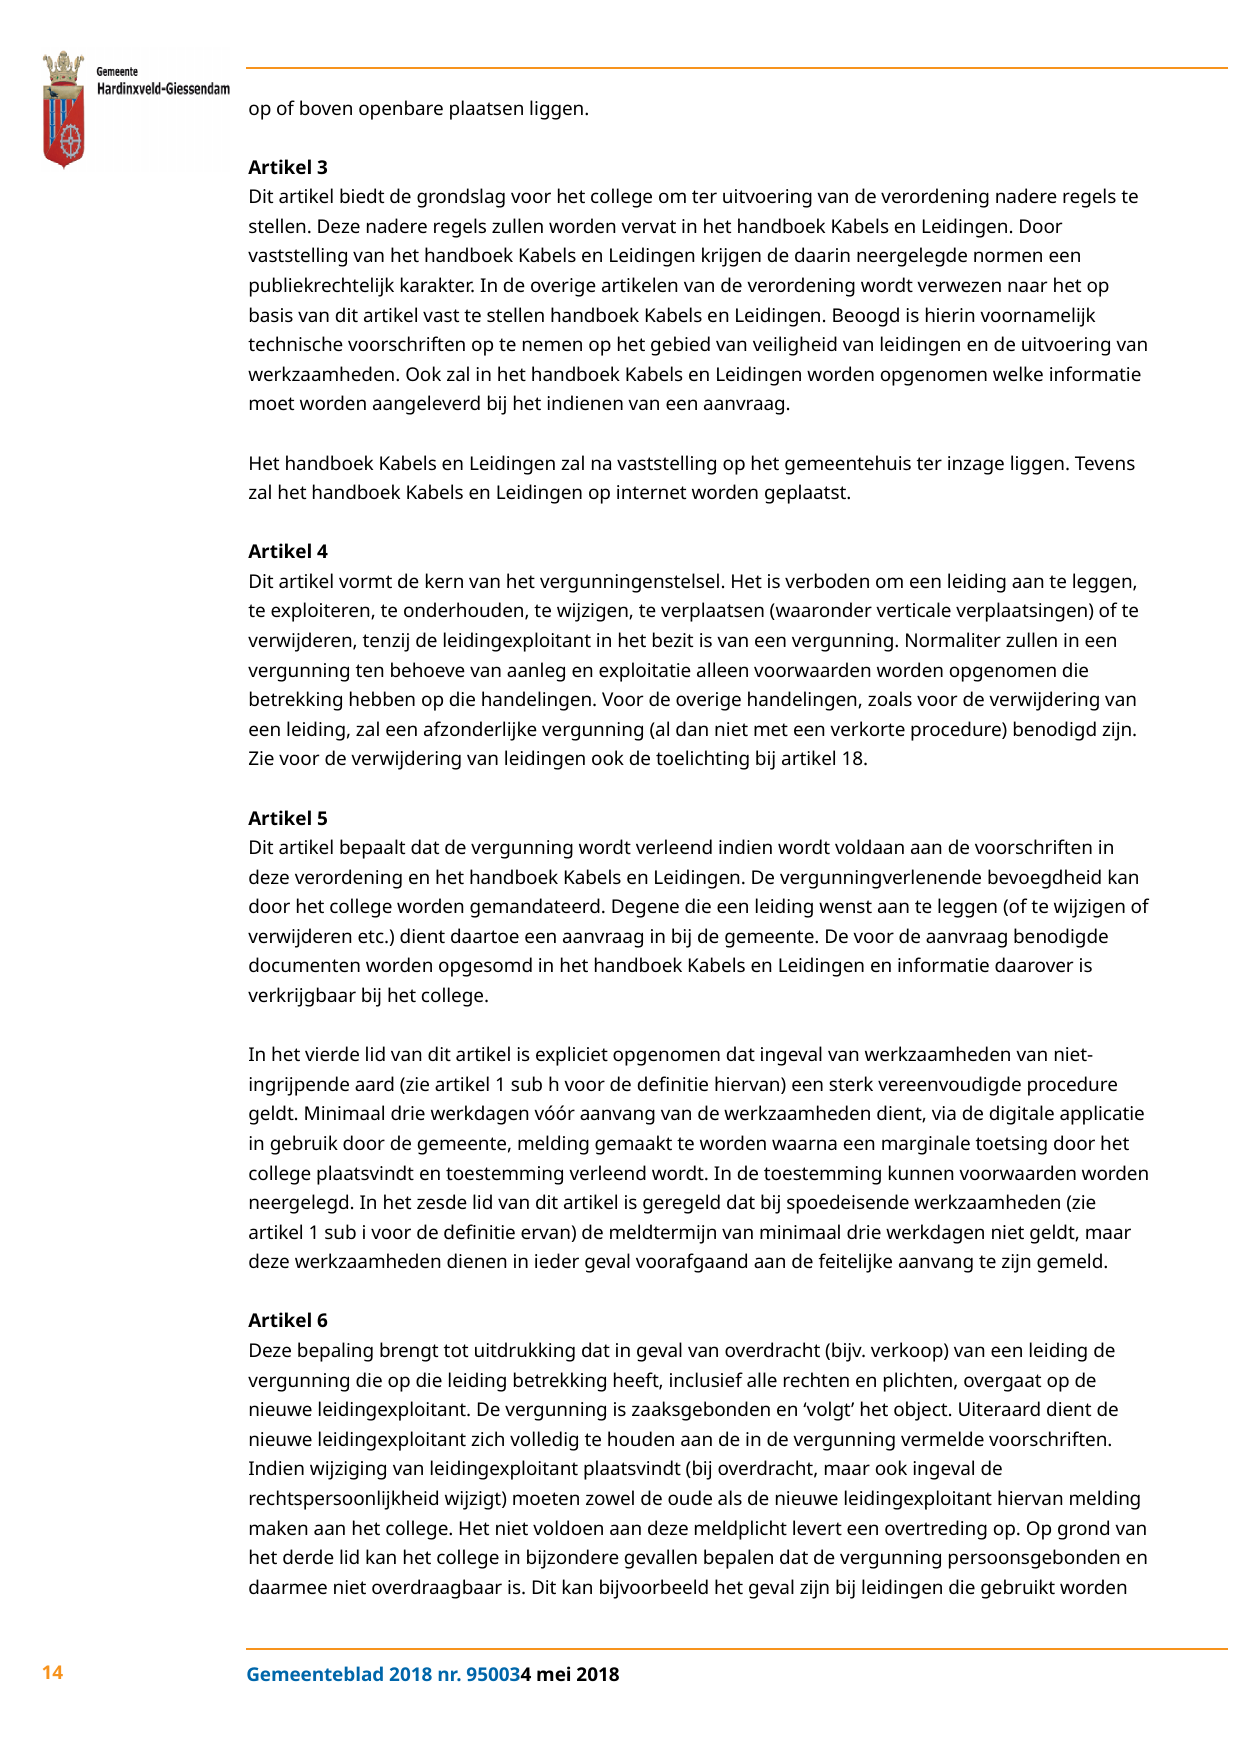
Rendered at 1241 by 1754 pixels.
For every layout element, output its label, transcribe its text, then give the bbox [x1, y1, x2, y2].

text Deze bepaling brengt tot uitdrukking dat in geval van overdracht (bijv. verkoop) van een leiding de vergunning die op die leiding betrekking heeft, inclusief alle rechten en plichten, overgaat op de nieuwe leidingexploitant. De vergunning is zaaksgebonden en ‘volgt’ het object. Uiteraard dient de nieuwe leidingexploitant zich volledig te houden aan de in de vergunning vermelde voorschriften. Indien wijziging van leidingexploitant plaatsvindt (bij overdracht, maar ook ingeval de rechtspersoonlijkheid wijzigt) moeten zowel de oude als de nieuwe leidingexploitant hiervan melding maken aan het college. Het niet voldoen aan deze meldplicht levert een overtreding op. Op grond van het derde lid kan het college in bijzondere gevallen bepalen dat de vergunning persoonsgebonden en daarmee niet overdraagbaar is. Dit kan bijvoorbeeld het geval zijn bij leidingen die gebruikt worden [248, 1337, 1152, 1600]
picture [41, 47, 231, 172]
text Artikel 3 [248, 154, 1152, 180]
text Dit artikel vormt de kern van het vergunningenstelsel. Het is verboden om een leiding aan te leggen, te exploiteren, te onderhouden, te wijzigen, te verplaatsen (waaronder verticale verplaatsingen) of te verwijderen, tenzij de leidingexploitant in het bezit is van een vergunning. Normaliter zullen in een vergunning ten behoeve van aanleg en exploitatie alleen voorwaarden worden opgenomen die betrekking hebben op die handelingen. Voor de overige handelingen, zoals voor de verwijdering van een leiding, zal een afzonderlijke vergunning (al dan niet met een verkorte procedure) benodigd zijn. Zie voor de verwijdering van leidingen ook de toelichting bij artikel 18. [248, 568, 1152, 771]
text Het handboek Kabels en Leidingen zal na vaststelling op het gemeentehuis ter inzage liggen. Tevens zal het handboek Kabels en Leidingen op internet worden geplaatst. [248, 450, 1152, 505]
text op of boven openbare plaatsen liggen. [248, 95, 1152, 121]
text Artikel 6 [248, 1308, 1152, 1333]
text Artikel 4 [248, 538, 1152, 564]
text Dit artikel biedt de grondslag voor het college om ter uitvoering van de verordening nadere regels te stellen. Deze nadere regels zullen worden vervat in het handboek Kabels en Leidingen. Door vaststelling van het handboek Kabels en Leidingen krijgen de daarin neergelegde normen een publiekrechtelijk karakter. In de overige artikelen van de verordening wordt verwezen naar het op basis van dit artikel vast te stellen handboek Kabels en Leidingen. Beoogd is hierin voornamelijk technische voorschriften op te nemen op het gebied van veiligheid van leidingen en de uitvoering van werkzaamheden. Ook zal in het handboek Kabels en Leidingen worden opgenomen welke informatie moet worden aangeleverd bij het indienen van een aanvraag. [248, 183, 1152, 416]
text In het vierde lid van dit artikel is expliciet opgenomen dat ingeval van werkzaamheden van niet-ingrijpende aard (zie artikel 1 sub h voor de definitie hiervan) een sterk vereenvoudigde procedure geldt. Minimaal drie werkdagen vóór aanvang van de werkzaamheden dient, via de digitale applicatie in gebruik door de gemeente, melding gemaakt te worden waarna een marginale toetsing door het college plaatsvindt en toestemming verleend wordt. In de toestemming kunnen voorwaarden worden neergelegd. In het zesde lid van dit artikel is geregeld dat bij spoedeisende werkzaamheden (zie artikel 1 sub i voor de definitie ervan) de meldtermijn van minimaal drie werkdagen niet geldt, maar deze werkzaamheden dienen in ieder geval voorafgaand aan de feitelijke aanvang te zijn gemeld. [248, 1041, 1152, 1274]
text Artikel 5 [248, 805, 1152, 831]
text Dit artikel bepaalt dat de vergunning wordt verleend indien wordt voldaan aan de voorschriften in deze verordening en het handboek Kabels en Leidingen. De vergunningverlenende bevoegdheid kan door het college worden gemandateerd. Degene die een leiding wenst aan te leggen (of te wijzigen of verwijderen etc.) dient daartoe een aanvraag in bij de gemeente. De voor de aanvraag benodigde documenten worden opgesomd in het handboek Kabels en Leidingen en informatie daarover is verkrijgbaar bij het college. [248, 834, 1152, 1008]
